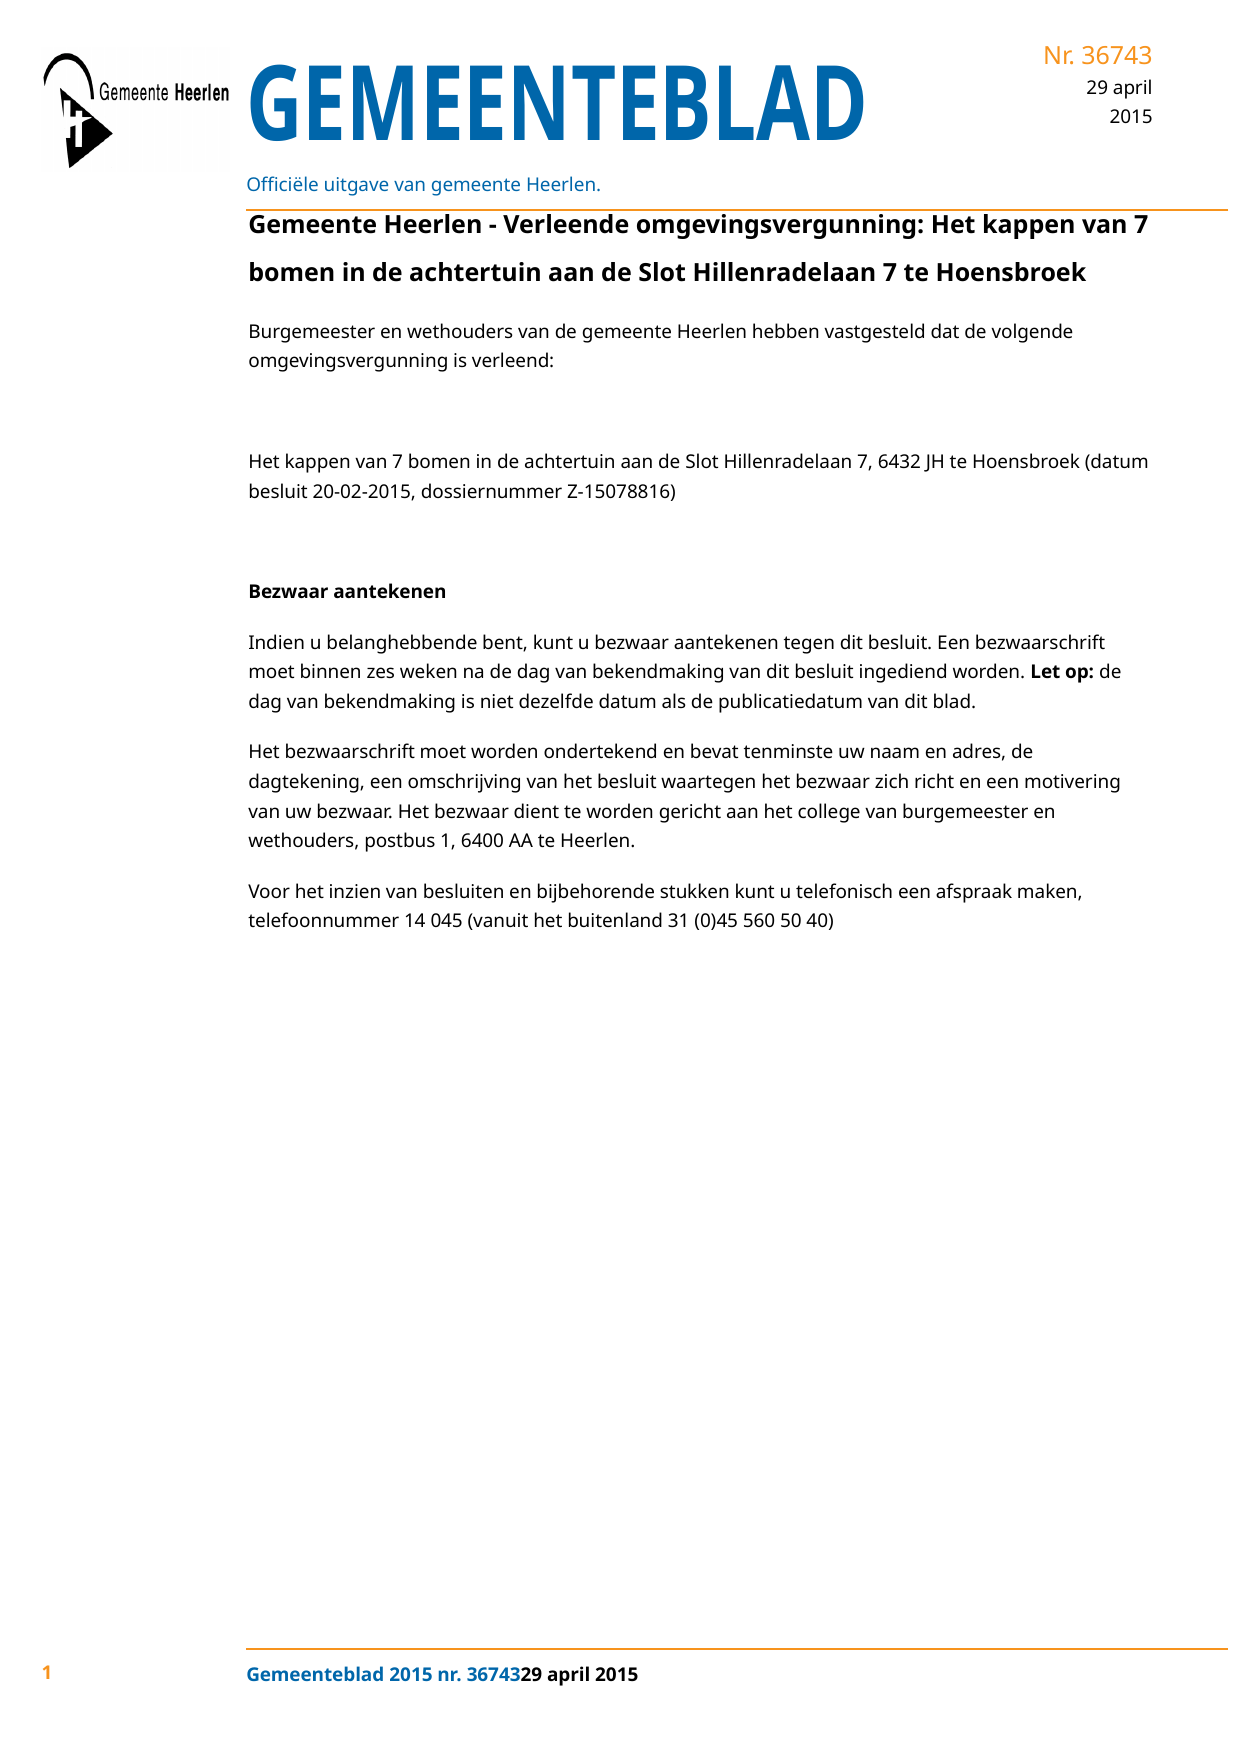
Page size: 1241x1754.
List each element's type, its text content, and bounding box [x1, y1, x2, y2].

text Bezwaar aantekenen [248, 579, 1152, 604]
text Indien u belanghebbende bent, kunt u bezwaar aantekenen tegen dit besluit. Een bezwaarschrift moet binnen zes weken na de dag van bekendmaking van dit besluit ingediend worden. Let op: de dag van bekendmaking is niet dezelfde datum als de publicatiedatum van dit blad. [248, 629, 1152, 714]
text Gemeente Heerlen - Verleende omgevingsvergunning: Het kappen van 7 bomen in de achtertuin aan de Slot Hillenradelaan 7 te Hoensbroek [248, 211, 1152, 288]
text Burgemeester en wethouders van de gemeente Heerlen hebben vastgesteld dat de volgende omgevingsvergunning is verleend: [248, 318, 1152, 373]
picture [41, 47, 231, 172]
text Het bezwaarschrift moet worden ondertekend en bevat tenminste uw naam en adres, de dagtekening, een omschrijving van het besluit waartegen het bezwaar zich richt en een motivering van uw bezwaar. Het bezwaar dient te worden gericht aan het college van burgemeester en wethouders, postbus 1, 6400 AA te Heerlen. [248, 739, 1152, 853]
text Voor het inzien van besluiten en bijbehorende stukken kunt u telefonisch een afspraak maken, telefoonnummer 14 045 (vanuit het buitenland 31 (0)45 560 50 40) [248, 878, 1152, 933]
text Het kappen van 7 bomen in de achtertuin aan de Slot Hillenradelaan 7, 6432 JH te Hoensbroek (datum besluit 20-02-2015, dossiernummer Z-15078816) [248, 448, 1152, 504]
